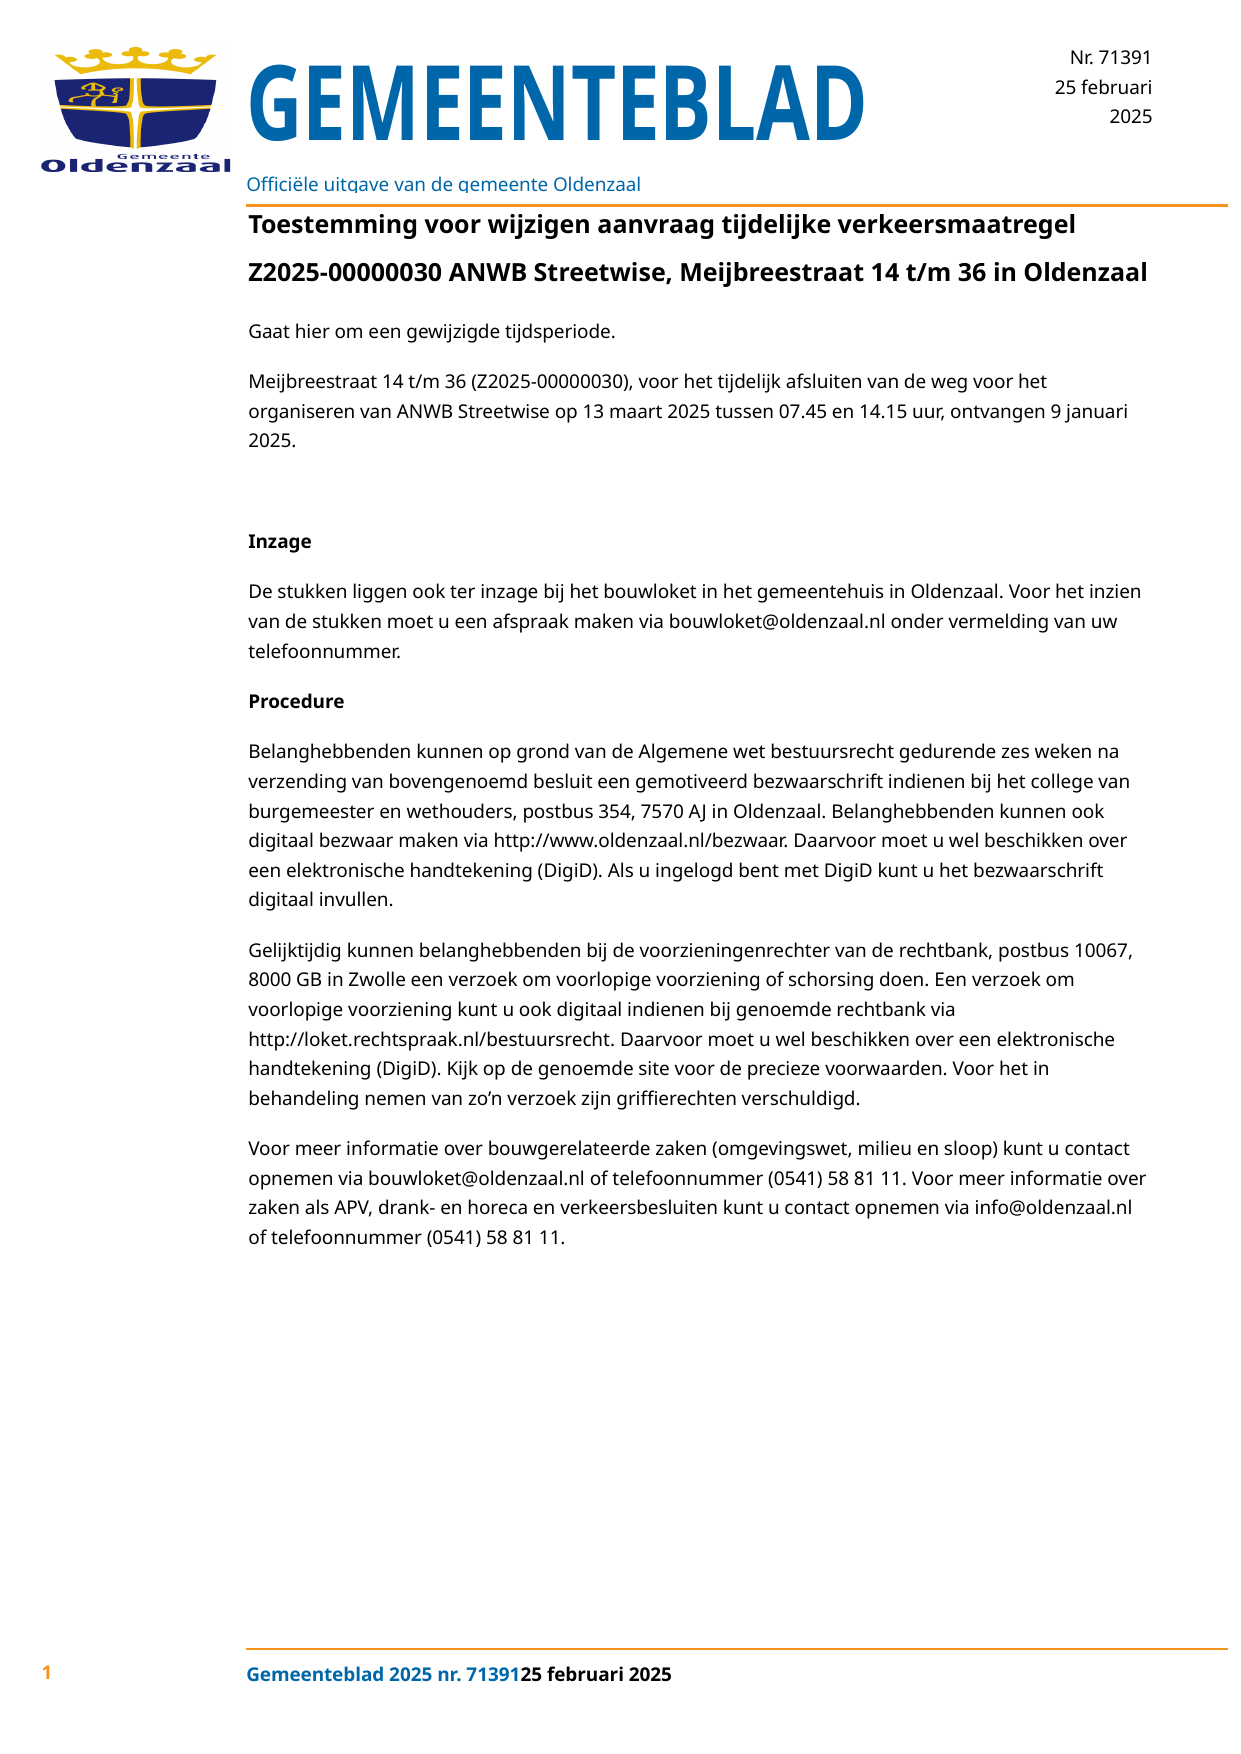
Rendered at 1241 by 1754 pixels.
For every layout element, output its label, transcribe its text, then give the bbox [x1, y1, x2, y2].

text De stukken liggen ook ter inzage bij het bouwloket in het gemeentehuis in Oldenzaal. Voor het inzien van de stukken moet u een afspraak maken via bouwloket@oldenzaal.nl onder vermelding van uw telefoonnummer. [248, 579, 1152, 664]
text Toestemming voor wijzigen aanvraag tijdelijke verkeersmaatregel Z2025-00000030 ANWB Streetwise, Meijbreestraat 14 t/m 36 in Oldenzaal [248, 207, 1152, 288]
text Meijbreestraat 14 t/m 36 (Z2025-00000030), voor het tijdelijk afsluiten van de weg voor het organiseren van ANWB Streetwise op 13 maart 2025 tussen 07.45 en 14.15 uur, ontvangen 9 januari 2025. [248, 368, 1152, 453]
text Voor meer informatie over bouwgerelateerde zaken (omgevingswet, milieu en sloop) kunt u contact opnemen via bouwloket@oldenzaal.nl of telefoonnummer (0541) 58 81 11. Voor meer informatie over zaken als APV, drank- en horeca en verkeersbesluiten kunt u contact opnemen via info@oldenzaal.nl of telefoonnummer (0541) 58 81 11. [248, 1135, 1152, 1250]
text Gaat hier om een gewijzigde tijdsperiode. [248, 318, 1152, 344]
text Inzage [248, 528, 1152, 554]
text Belanghebbenden kunnen op grond van de Algemene wet bestuursrecht gedurende zes weken na verzending van bovengenoemd besluit een gemotiveerd bezwaarschrift indienen bij het college van burgemeester en wethouders, postbus 354, 7570 AJ in Oldenzaal. Belanghebbenden kunnen ook digitaal bezwaar maken via http://www.oldenzaal.nl/bezwaar. Daarvoor moet u wel beschikken over een elektronische handtekening (DigiD). Als u ingelogd bent met DigiD kunt u het bezwaarschrift digitaal invullen. [248, 739, 1152, 912]
text Procedure [248, 688, 1152, 714]
text Gelijktijdig kunnen belanghebbenden bij de voorzieningenrechter van de rechtbank, postbus 10067, 8000 GB in Zwolle een verzoek om voorlopige voorziening of schorsing doen. Een verzoek om voorlopige voorziening kunt u ook digitaal indienen bij genoemde rechtbank via http://loket.rechtspraak.nl/bestuursrecht. Daarvoor moet u wel beschikken over een elektronische handtekening (DigiD). Kijk op de genoemde site voor de precieze voorwaarden. Voor het in behandeling nemen van zo’n verzoek zijn griffierechten verschuldigd. [248, 937, 1152, 1111]
picture [41, 47, 231, 172]
